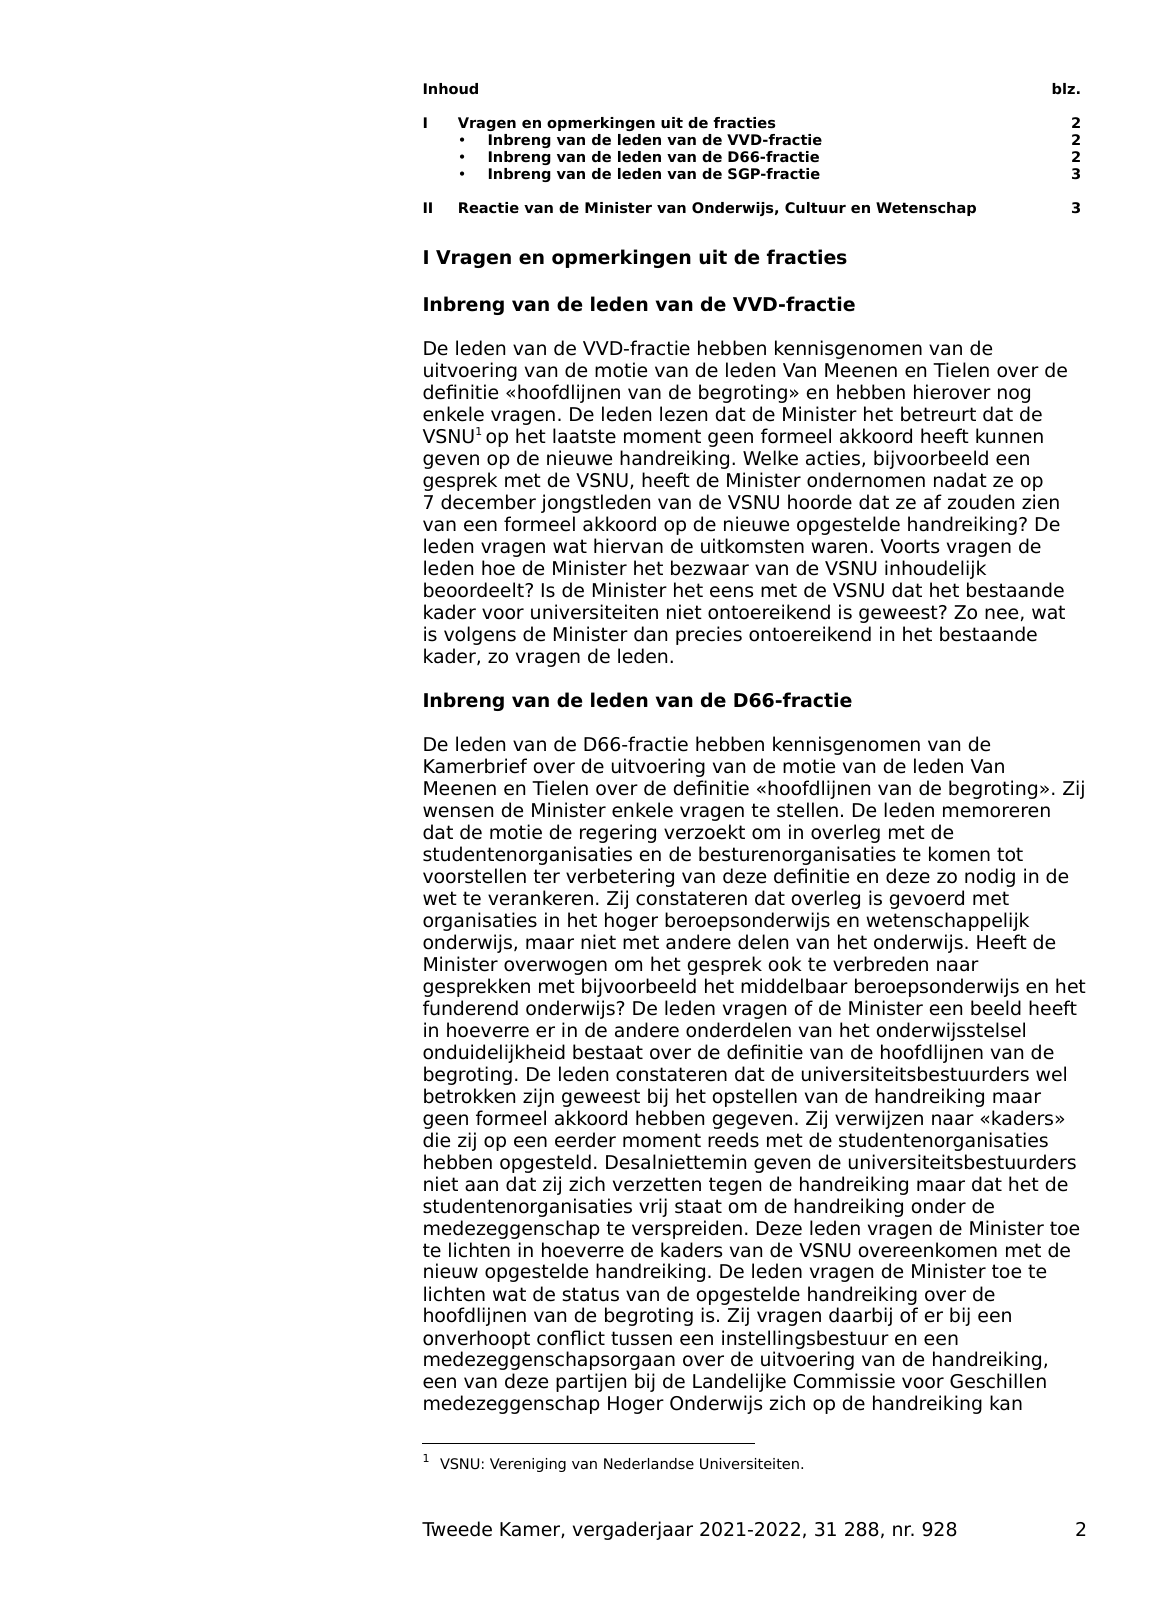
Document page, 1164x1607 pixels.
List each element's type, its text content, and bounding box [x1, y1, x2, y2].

table_cell II [422, 200, 452, 217]
table_cell [1028, 98, 1087, 115]
text De leden van de D66-fractie hebben kennisgenomen van de Kamerbrief over de uitvoering van de motie van de leden Van Meenen en Tielen over de definitie «hoofdlijnen van de begroting». Zij wensen de Minister enkele vragen te stellen. De leden memoreren dat de motie de regering verzoekt om in overleg met de studentenorganisaties en de besturenorganisaties te komen tot voorstellen ter verbetering van deze definitie en deze zo nodig in de wet te verankeren. Zij constateren dat overleg is gevoerd met organisaties in het hoger beroepsonderwijs en wetenschappelijk onderwijs, maar niet met andere delen van het onderwijs. Heeft de Minister overwogen om het gesprek ook te verbreden naar gesprekken met bijvoorbeeld het middelbaar beroepsonderwijs en het funderend onderwijs? De leden vragen of de Minister een beeld heeft in hoeverre er in de andere onderdelen van het onderwijsstelsel onduidelijkheid bestaat over de definitie van de hoofdlijnen van de begroting. De leden constateren dat de universiteitsbestuurders wel betrokken zijn geweest bij het opstellen van de handreiking maar geen formeel akkoord hebben gegeven. Zij verwijzen naar «kaders» die zij op een eerder moment reeds met de studentenorganisaties hebben opgesteld. Desalniettemin geven de universiteitsbestuurders niet aan dat zij zich verzetten tegen de handreiking maar dat het de studentenorganisaties vrij staat om de handreiking onder de medezeggenschap te verspreiden. Deze leden vragen de Minister toe te lichten in hoeverre de kaders van de VSNU overeenkomen met de nieuw opgestelde handreiking. De leden vragen de Minister toe te lichten wat de status van de opgestelde handreiking over de hoofdlijnen van de begroting is. Zij vragen daarbij of er bij een onverhoopt conflict tussen een instellingsbestuur en een medezeggenschapsorgaan over de uitvoering van de handreiking, een van deze partijen bij de Landelijke Commissie voor Geschillen medezeggenschap Hoger Onderwijs zich op de handreiking kan [422, 734, 1087, 1415]
text VSNU: Vereniging van Nederlandse Universiteiten. [422, 1452, 1087, 1474]
table_cell 3 [1028, 166, 1087, 183]
table_cell 3 [1028, 200, 1087, 217]
table_cell [422, 98, 452, 115]
table_cell [481, 183, 1027, 200]
table_cell [422, 183, 452, 200]
table_cell • [452, 166, 481, 183]
subtitle Inbreng van de leden van de D66-fractie [422, 690, 1087, 712]
text De leden van de VVD-fractie hebben kennisgenomen van de uitvoering van de motie van de leden Van Meenen en Tielen over de definitie «hoofdlijnen van de begroting» en hebben hierover nog enkele vragen. De leden lezen dat de Minister het betreurt dat de VSNUop het laatste moment geen formeel akkoord heeft kunnen geven op de nieuwe handreiking. Welke acties, bijvoorbeeld een gesprek met de VSNU, heeft de Minister ondernomen nadat ze op 7 december jongstleden van de VSNU hoorde dat ze af zouden zien van een formeel akkoord op de nieuwe opgestelde handreiking? De leden vragen wat hiervan de uitkomsten waren. Voorts vragen de leden hoe de Minister het bezwaar van de VSNU inhoudelijk beoordeelt? Is de Minister het eens met de VSNU dat het bestaande kader voor universiteiten niet ontoereikend is geweest? Zo nee, wat is volgens de Minister dan precies ontoereikend in het bestaande kader, zo vragen de leden. [422, 338, 1087, 668]
table_cell Inbreng van de leden van de D66-fractie [481, 149, 1027, 166]
table_cell [422, 132, 452, 149]
table_cell 2 [1028, 115, 1087, 132]
table_cell 2 [1028, 132, 1087, 149]
table_cell • [452, 132, 481, 149]
table_cell [481, 98, 1027, 115]
table_header Inhoud [422, 81, 1027, 98]
table_cell Inbreng van de leden van de VVD-fractie [481, 132, 1027, 149]
table_header blz. [1028, 81, 1087, 98]
table_cell [422, 149, 452, 166]
table_cell [452, 183, 481, 200]
table_cell [422, 166, 452, 183]
table_cell Inbreng van de leden van de SGP-fractie [481, 166, 1027, 183]
table_cell Reactie van de Minister van Onderwijs, Cultuur en Wetenschap [452, 200, 1027, 217]
table_cell I [422, 115, 452, 132]
table_cell Vragen en opmerkingen uit de fracties [452, 115, 1027, 132]
table_cell • [452, 149, 481, 166]
subtitle I Vragen en opmerkingen uit de fracties [422, 247, 1087, 269]
table_cell [452, 98, 481, 115]
table_cell [1028, 183, 1087, 200]
table_cell 2 [1028, 149, 1087, 166]
subtitle Inbreng van de leden van de VVD-fractie [422, 294, 1087, 316]
